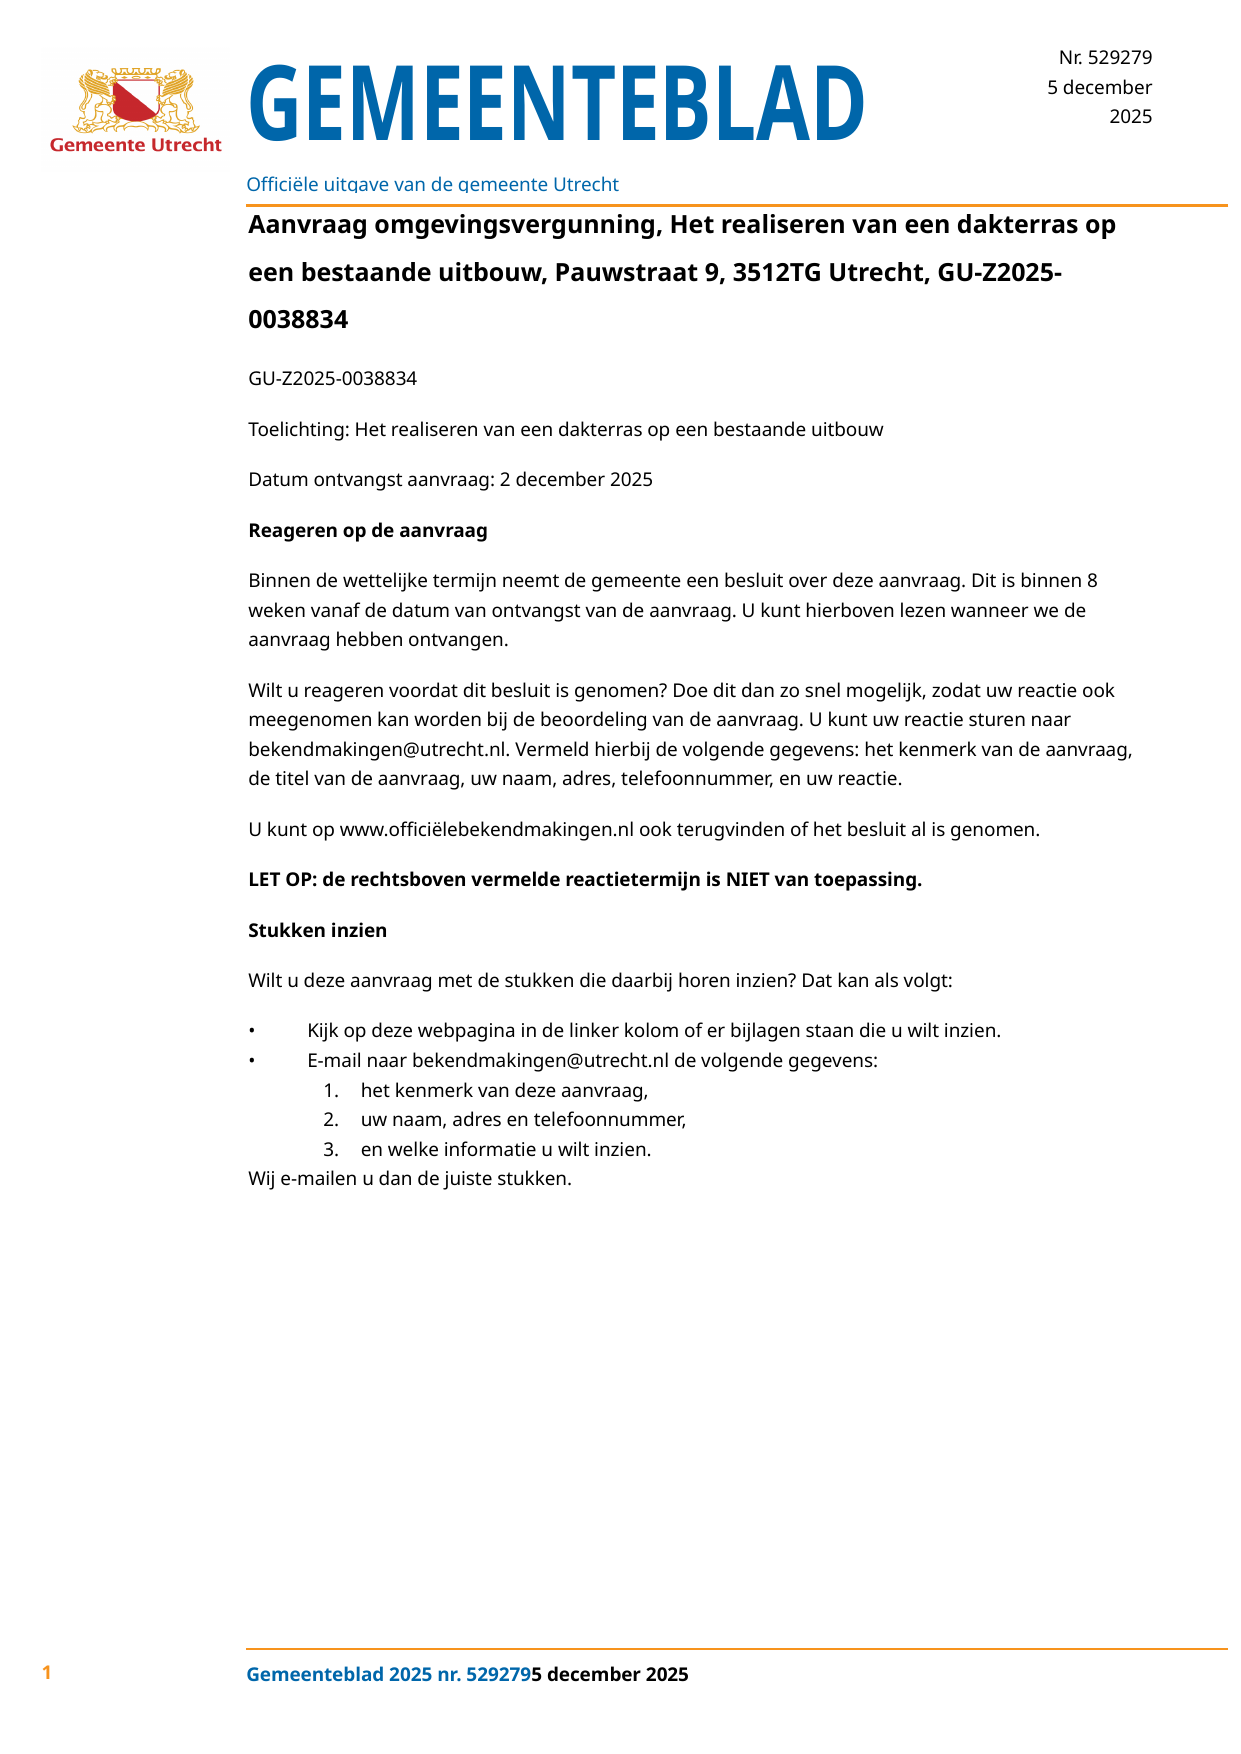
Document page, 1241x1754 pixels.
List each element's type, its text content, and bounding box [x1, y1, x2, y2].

list en welke informatie u wilt inzien. [323, 1136, 1152, 1162]
text LET OP: de rechtsboven vermelde reactietermijn is NIET van toepassing. [248, 866, 1152, 892]
text Toelichting: Het realiseren van een dakterras op een bestaande uitbouw [248, 416, 1152, 442]
text U kunt op www.officiëlebekendmakingen.nl ook terugvinden of het besluit al is genomen. [248, 816, 1152, 842]
text Datum ontvangst aanvraag: 2 december 2025 [248, 466, 1152, 492]
text Aanvraag omgevingsvergunning, Het realiseren van een dakterras op een bestaande uitbouw, Pauwstraat 9, 3512TG Utrecht, GU-Z2025-0038834 [248, 207, 1152, 336]
list Kijk op deze webpagina in de linker kolom of er bijlagen staan die u wilt inzien. [248, 1018, 1152, 1043]
picture [41, 47, 231, 172]
text Binnen de wettelijke termijn neemt de gemeente een besluit over deze aanvraag. Dit is binnen 8 weken vanaf de datum van ontvangst van de aanvraag. U kunt hierboven lezen wanneer we de aanvraag hebben ontvangen. [248, 567, 1152, 652]
list uw naam, adres en telefoonnummer, [323, 1106, 1152, 1132]
text Wilt u reageren voordat dit besluit is genomen? Doe dit dan zo snel mogelijk, zodat uw reactie ook meegenomen kan worden bij de beoordeling van de aanvraag. U kunt uw reactie sturen naar bekendmakingen@utrecht.nl. Vermeld hierbij de volgende gegevens: het kenmerk van de aanvraag, de titel van de aanvraag, uw naam, adres, telefoonnummer, en uw reactie. [248, 677, 1152, 791]
list het kenmerk van deze aanvraag, [323, 1077, 1152, 1102]
list E-mail naar bekendmakingen@utrecht.nl de volgende gegevens: [248, 1047, 1152, 1073]
text Wilt u deze aanvraag met de stukken die daarbij horen inzien? Dat kan als volgt: [248, 967, 1152, 993]
text Wij e-mailen u dan de juiste stukken. [248, 1166, 1152, 1191]
text Stukken inzien [248, 917, 1152, 942]
text Reageren op de aanvraag [248, 517, 1152, 542]
text GU-Z2025-0038834 [248, 366, 1152, 391]
